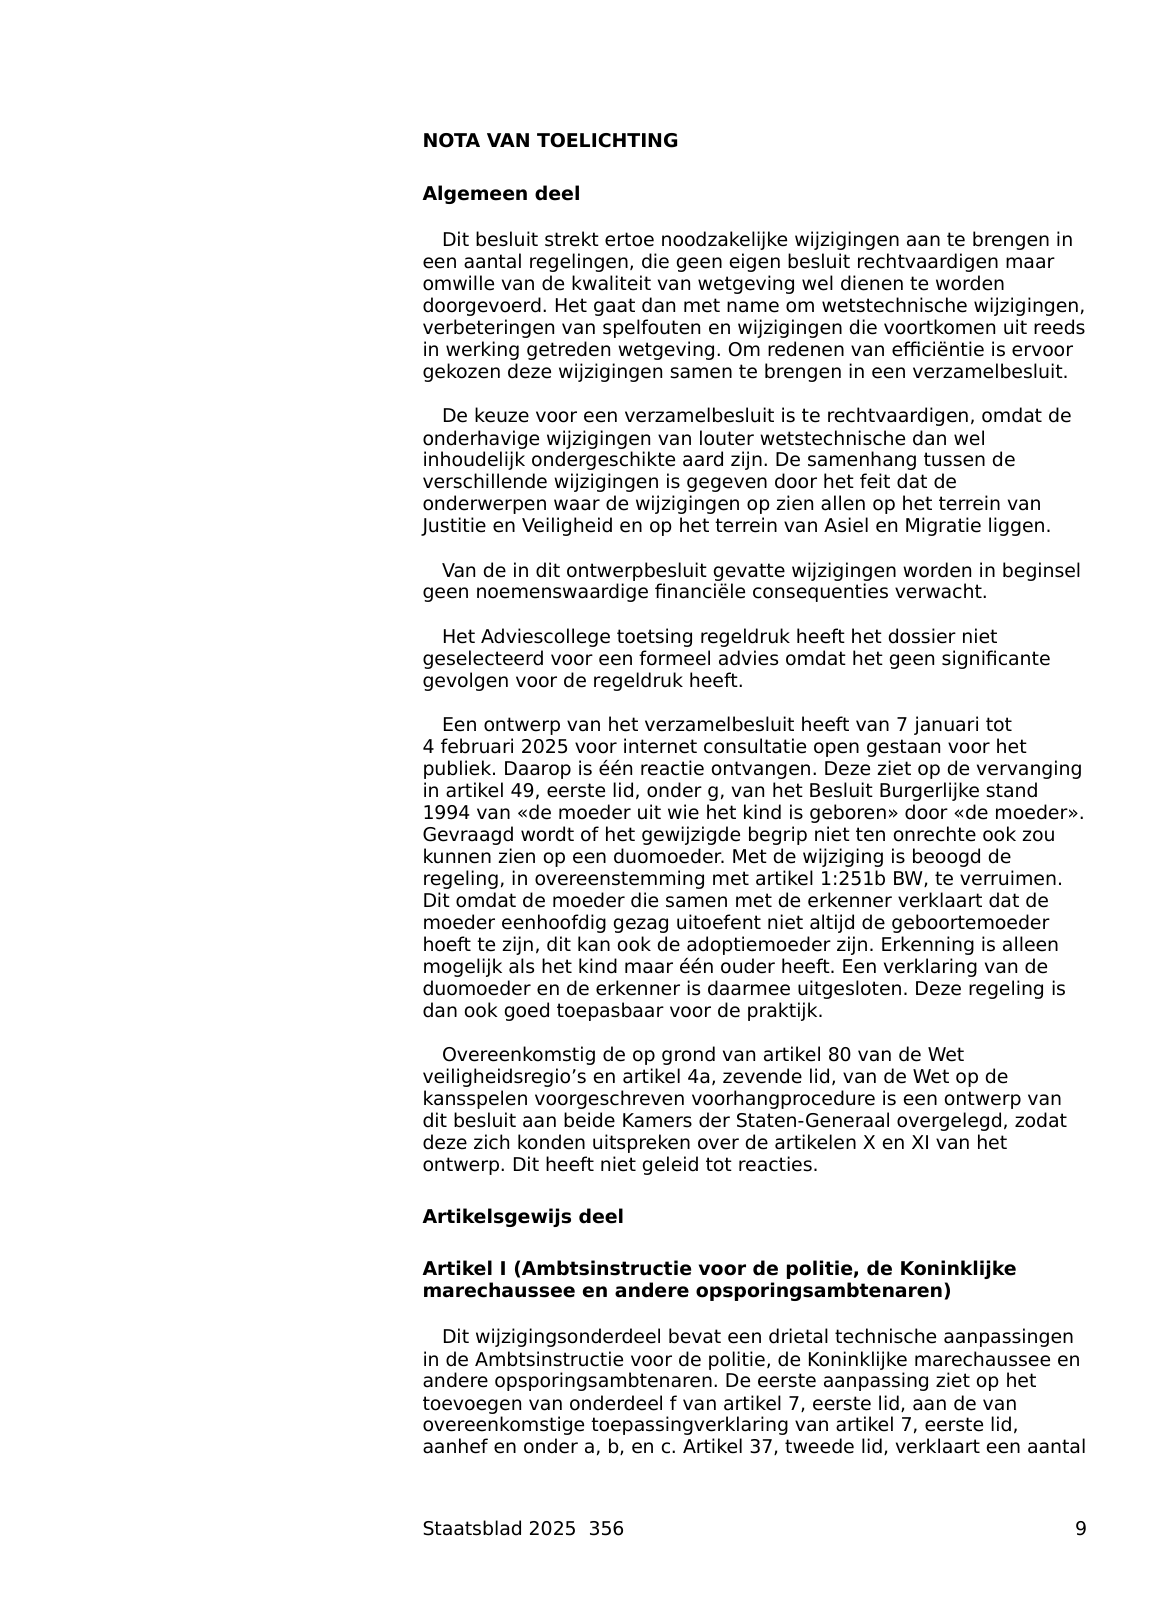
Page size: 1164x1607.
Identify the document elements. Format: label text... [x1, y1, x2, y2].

subtitle NOTA VAN TOELICHTING [422, 130, 1087, 152]
text De keuze voor een verzamelbesluit is te rechtvaardigen, omdat de onderhavige wijzigingen van louter wetstechnische dan wel inhoudelijk ondergeschikte aard zijn. De samenhang tussen de verschillende wijzigingen is gegeven door het feit dat de onderwerpen waar de wijzigingen op zien allen op het terrein van Justitie en Veiligheid en op het terrein van Asiel en Migratie liggen. [422, 405, 1087, 537]
subtitle Artikelsgewijs deel [422, 1206, 1087, 1227]
text Een ontwerp van het verzamelbesluit heeft van 7 januari tot 4 februari 2025 voor internet consultatie open gestaan voor het publiek. Daarop is één reactie ontvangen. Deze ziet op de vervanging in artikel 49, eerste lid, onder g, van het Besluit Burgerlijke stand 1994 van «de moeder uit wie het kind is geboren» door «de moeder». Gevraagd wordt of het gewijzigde begrip niet ten onrechte ook zou kunnen zien op een duomoeder. Met de wijziging is beoogd de regeling, in overeenstemming met artikel 1:251b BW, te verruimen. Dit omdat de moeder die samen met de erkenner verklaart dat de moeder eenhoofdig gezag uitoefent niet altijd de geboortemoeder hoeft te zijn, dit kan ook de adoptiemoeder zijn. Erkenning is alleen mogelijk als het kind maar één ouder heeft. Een verklaring van de duomoeder en de erkenner is daarmee uitgesloten. Deze regeling is dan ook goed toepasbaar voor de praktijk. [422, 714, 1087, 1021]
text Van de in dit ontwerpbesluit gevatte wijzigingen worden in beginsel geen noemenswaardige financiële consequenties verwacht. [422, 559, 1087, 603]
text Dit besluit strekt ertoe noodzakelijke wijzigingen aan te brengen in een aantal regelingen, die geen eigen besluit rechtvaardigen maar omwille van de kwaliteit van wetgeving wel dienen te worden doorgevoerd. Het gaat dan met name om wetstechnische wijzigingen, verbeteringen van spelfouten en wijzigingen die voortkomen uit reeds in werking getreden wetgeving. Om redenen van efficiëntie is ervoor gekozen deze wijzigingen samen te brengen in een verzamelbesluit. [422, 229, 1087, 383]
text Het Adviescollege toetsing regeldruk heeft het dossier niet geselecteerd voor een formeel advies omdat het geen significante gevolgen voor de regeldruk heeft. [422, 626, 1087, 692]
subtitle Artikel I (Ambtsinstructie voor de politie, de Koninklijke marechaussee en andere opsporingsambtenaren) [422, 1257, 1087, 1301]
text Dit wijzigingsonderdeel bevat een drietal technische aanpassingen in de Ambtsinstructie voor de politie, de Koninklijke marechaussee en andere opsporingsambtenaren. De eerste aanpassing ziet op het toevoegen van onderdeel f van artikel 7, eerste lid, aan de van overeenkomstige toepassingverklaring van artikel 7, eerste lid, aanhef en onder a, b, en c. Artikel 37, tweede lid, verklaart een aantal [422, 1326, 1087, 1458]
subtitle Algemeen deel [422, 182, 1087, 204]
text Overeenkomstig de op grond van artikel 80 van de Wet veiligheidsregio’s en artikel 4a, zevende lid, van de Wet op de kansspelen voorgeschreven voorhangprocedure is een ontwerp van dit besluit aan beide Kamers der Staten-Generaal overgelegd, zodat deze zich konden uitspreken over de artikelen X en XI van het ontwerp. Dit heeft niet geleid tot reacties. [422, 1044, 1087, 1176]
